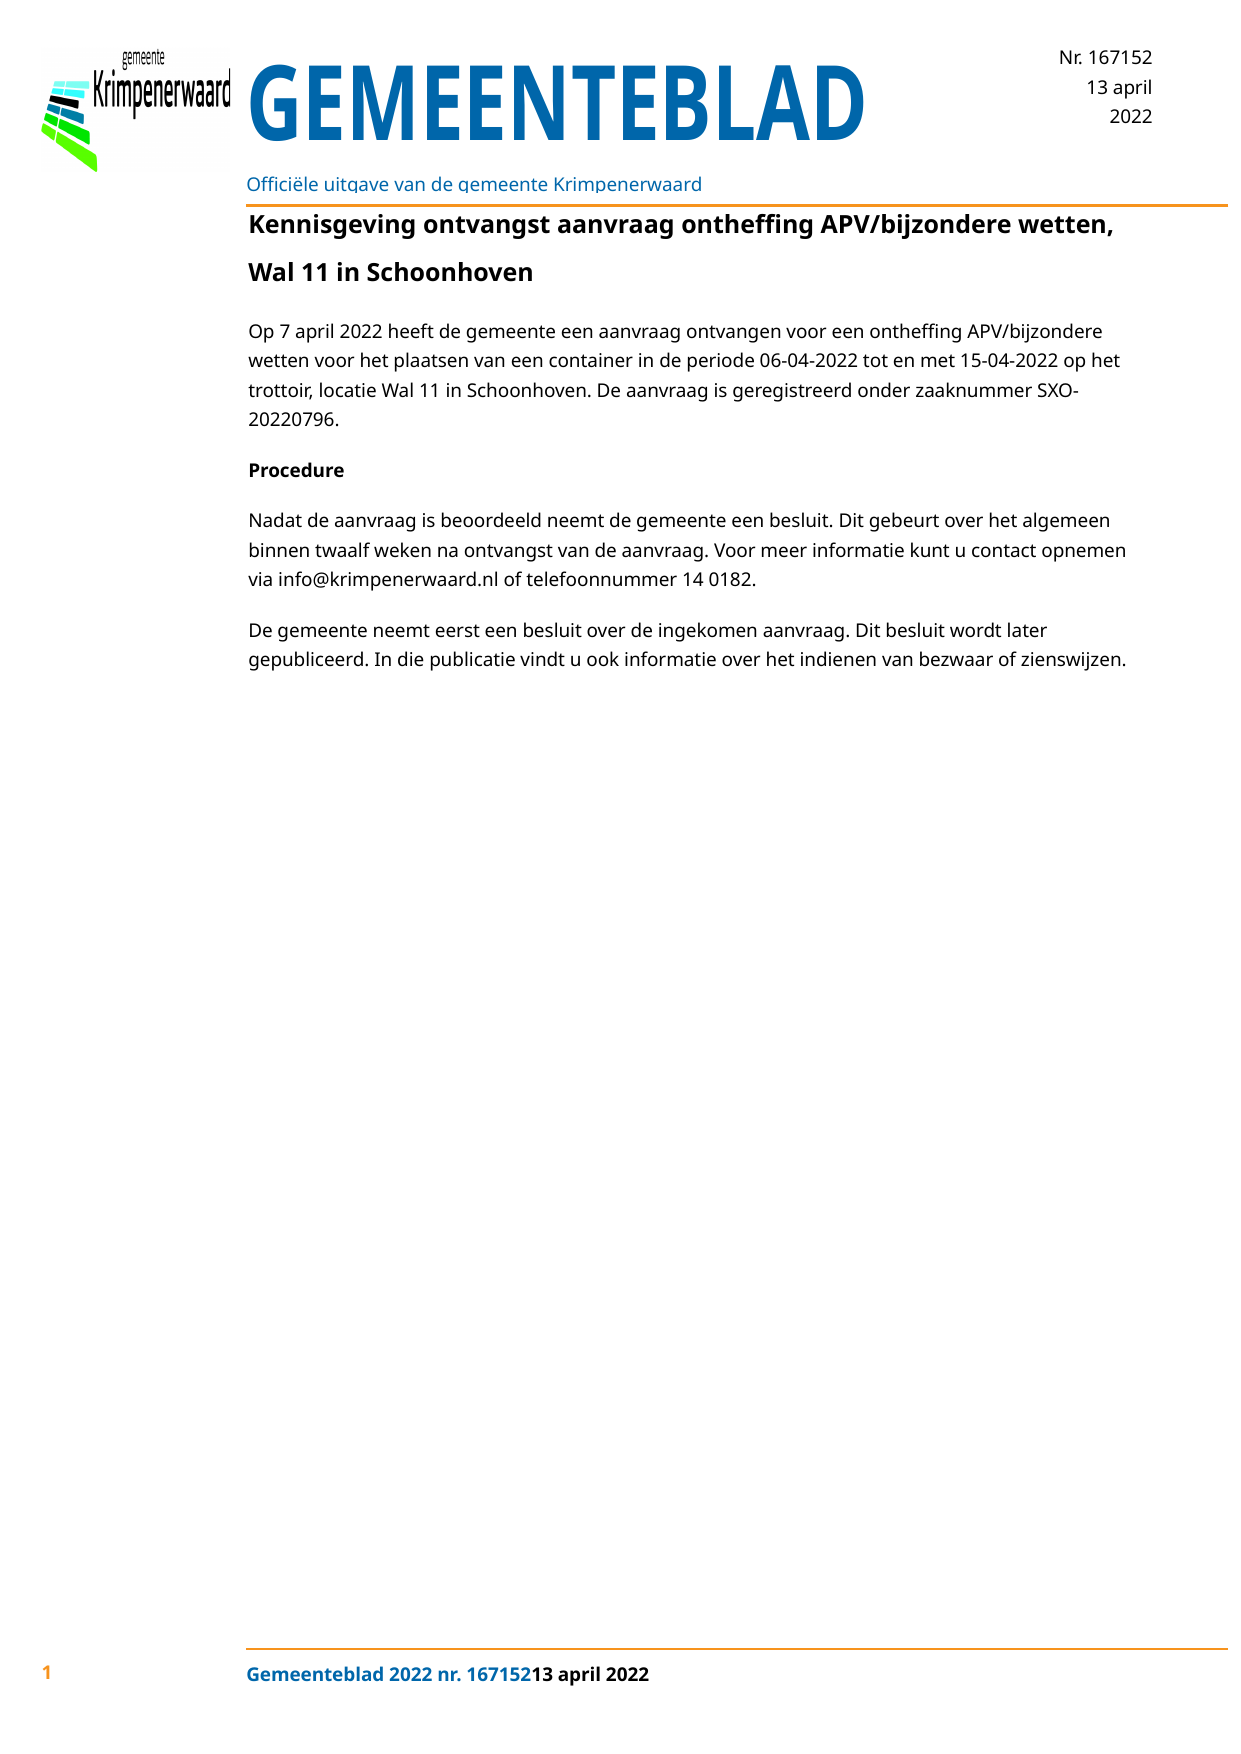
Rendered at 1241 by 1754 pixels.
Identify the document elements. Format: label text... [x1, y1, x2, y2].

text Kennisgeving ontvangst aanvraag ontheffing APV/bijzondere wetten, Wal 11 in Schoonhoven [248, 207, 1152, 288]
text De gemeente neemt eerst een besluit over de ingekomen aanvraag. Dit besluit wordt later gepubliceerd. In die publicatie vindt u ook informatie over het indienen van bezwaar of zienswijzen. [248, 617, 1152, 672]
picture [41, 47, 231, 172]
text Op 7 april 2022 heeft de gemeente een aanvraag ontvangen voor een ontheffing APV/bijzondere wetten voor het plaatsen van een container in de periode 06-04-2022 tot en met 15-04-2022 op het trottoir, locatie Wal 11 in Schoonhoven. De aanvraag is geregistreerd onder zaaknummer SXO-20220796. [248, 318, 1152, 432]
text Procedure [248, 457, 1152, 483]
text Nadat de aanvraag is beoordeeld neemt de gemeente een besluit. Dit gebeurt over het algemeen binnen twaalf weken na ontvangst van de aanvraag. Voor meer informatie kunt u contact opnemen via info@krimpenerwaard.nl of telefoonnummer 14 0182. [248, 507, 1152, 592]
